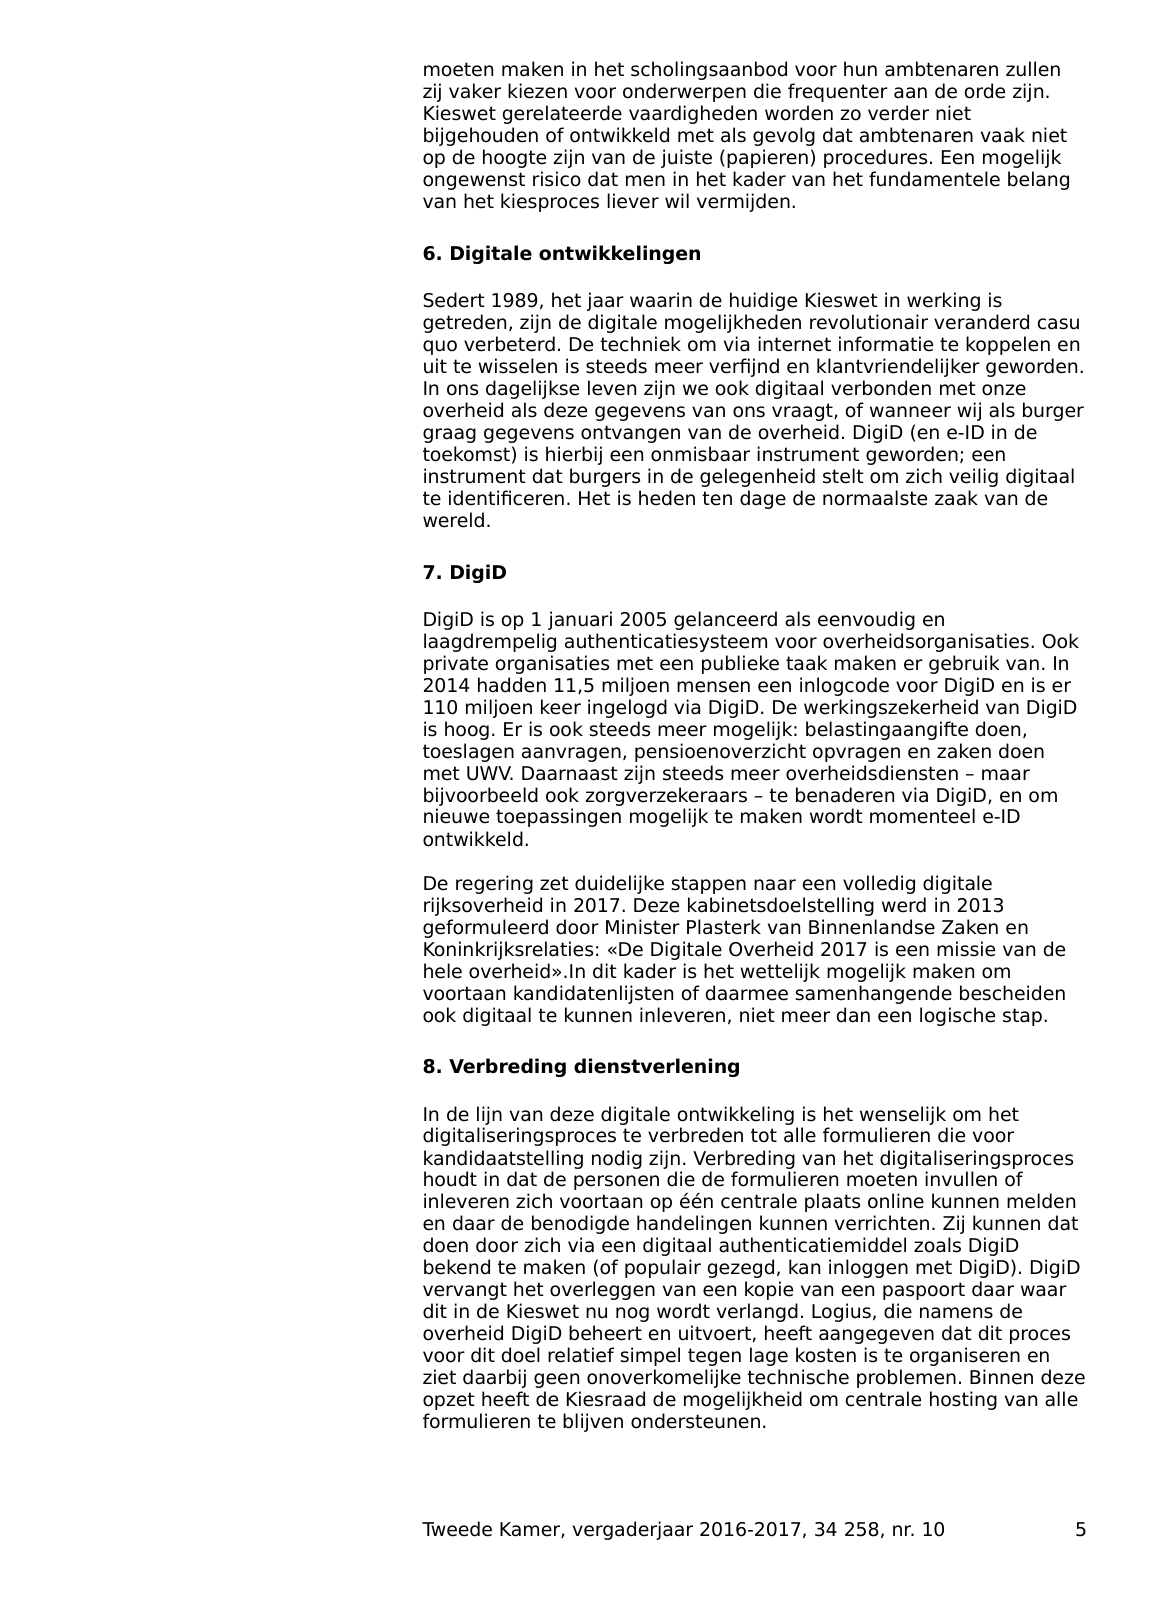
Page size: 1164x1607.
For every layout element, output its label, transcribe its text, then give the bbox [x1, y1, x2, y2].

subtitle 8. Verbreding dienstverlening [422, 1056, 1087, 1078]
text DigiD is op 1 januari 2005 gelanceerd als eenvoudig en laagdrempelig authenticatiesysteem voor overheidsorganisaties. Ook private organisaties met een publieke taak maken er gebruik van. In 2014 hadden 11,5 miljoen mensen een inlogcode voor DigiD en is er 110 miljoen keer ingelogd via DigiD. De werkingszekerheid van DigiD is hoog. Er is ook steeds meer mogelijk: belastingaangifte doen, toeslagen aanvragen, pensioenoverzicht opvragen en zaken doen met UWV. Daarnaast zijn steeds meer overheidsdiensten – maar bijvoorbeeld ook zorgverzekeraars – te benaderen via DigiD, en om nieuwe toepassingen mogelijk te maken wordt momenteel e-ID ontwikkeld. [422, 609, 1087, 850]
text Sedert 1989, het jaar waarin de huidige Kieswet in werking is getreden, zijn de digitale mogelijkheden revolutionair veranderd casu quo verbeterd. De techniek om via internet informatie te koppelen en uit te wisselen is steeds meer verfijnd en klantvriendelijker geworden. In ons dagelijkse leven zijn we ook digitaal verbonden met onze overheid als deze gegevens van ons vraagt, of wanneer wij als burger graag gegevens ontvangen van de overheid. DigiD (en e-ID in de toekomst) is hierbij een onmisbaar instrument geworden; een instrument dat burgers in de gelegenheid stelt om zich veilig digitaal te identificeren. Het is heden ten dage de normaalste zaak van de wereld. [422, 290, 1087, 532]
text In de lijn van deze digitale ontwikkeling is het wenselijk om het digitaliseringsproces te verbreden tot alle formulieren die voor kandidaatstelling nodig zijn. Verbreding van het digitaliseringsproces houdt in dat de personen die de formulieren moeten invullen of inleveren zich voortaan op één centrale plaats online kunnen melden en daar de benodigde handelingen kunnen verrichten. Zij kunnen dat doen door zich via een digitaal authenticatiemiddel zoals DigiD bekend te maken (of populair gezegd, kan inloggen met DigiD). DigiD vervangt het overleggen van een kopie van een paspoort daar waar dit in de Kieswet nu nog wordt verlangd. Logius, die namens de overheid DigiD beheert en uitvoert, heeft aangegeven dat dit proces voor dit doel relatief simpel tegen lage kosten is te organiseren en ziet daarbij geen onoverkomelijke technische problemen. Binnen deze opzet heeft de Kiesraad de mogelijkheid om centrale hosting van alle formulieren te blijven ondersteunen. [422, 1103, 1087, 1433]
text moeten maken in het scholingsaanbod voor hun ambtenaren zullen zij vaker kiezen voor onderwerpen die frequenter aan de orde zijn. Kieswet gerelateerde vaardigheden worden zo verder niet bijgehouden of ontwikkeld met als gevolg dat ambtenaren vaak niet op de hoogte zijn van de juiste (papieren) procedures. Een mogelijk ongewenst risico dat men in het kader van het fundamentele belang van het kiesproces liever wil vermijden. [422, 59, 1087, 213]
subtitle 6. Digitale ontwikkelingen [422, 243, 1087, 265]
subtitle 7. DigiD [422, 562, 1087, 584]
text De regering zet duidelijke stappen naar een volledig digitale rijksoverheid in 2017. Deze kabinetsdoelstelling werd in 2013 geformuleerd door Minister Plasterk van Binnenlandse Zaken en Koninkrijksrelaties: «De Digitale Overheid 2017 is een missie van de hele overheid».In dit kader is het wettelijk mogelijk maken om voortaan kandidatenlijsten of daarmee samenhangende bescheiden ook digitaal te kunnen inleveren, niet meer dan een logische stap. [422, 873, 1087, 1026]
